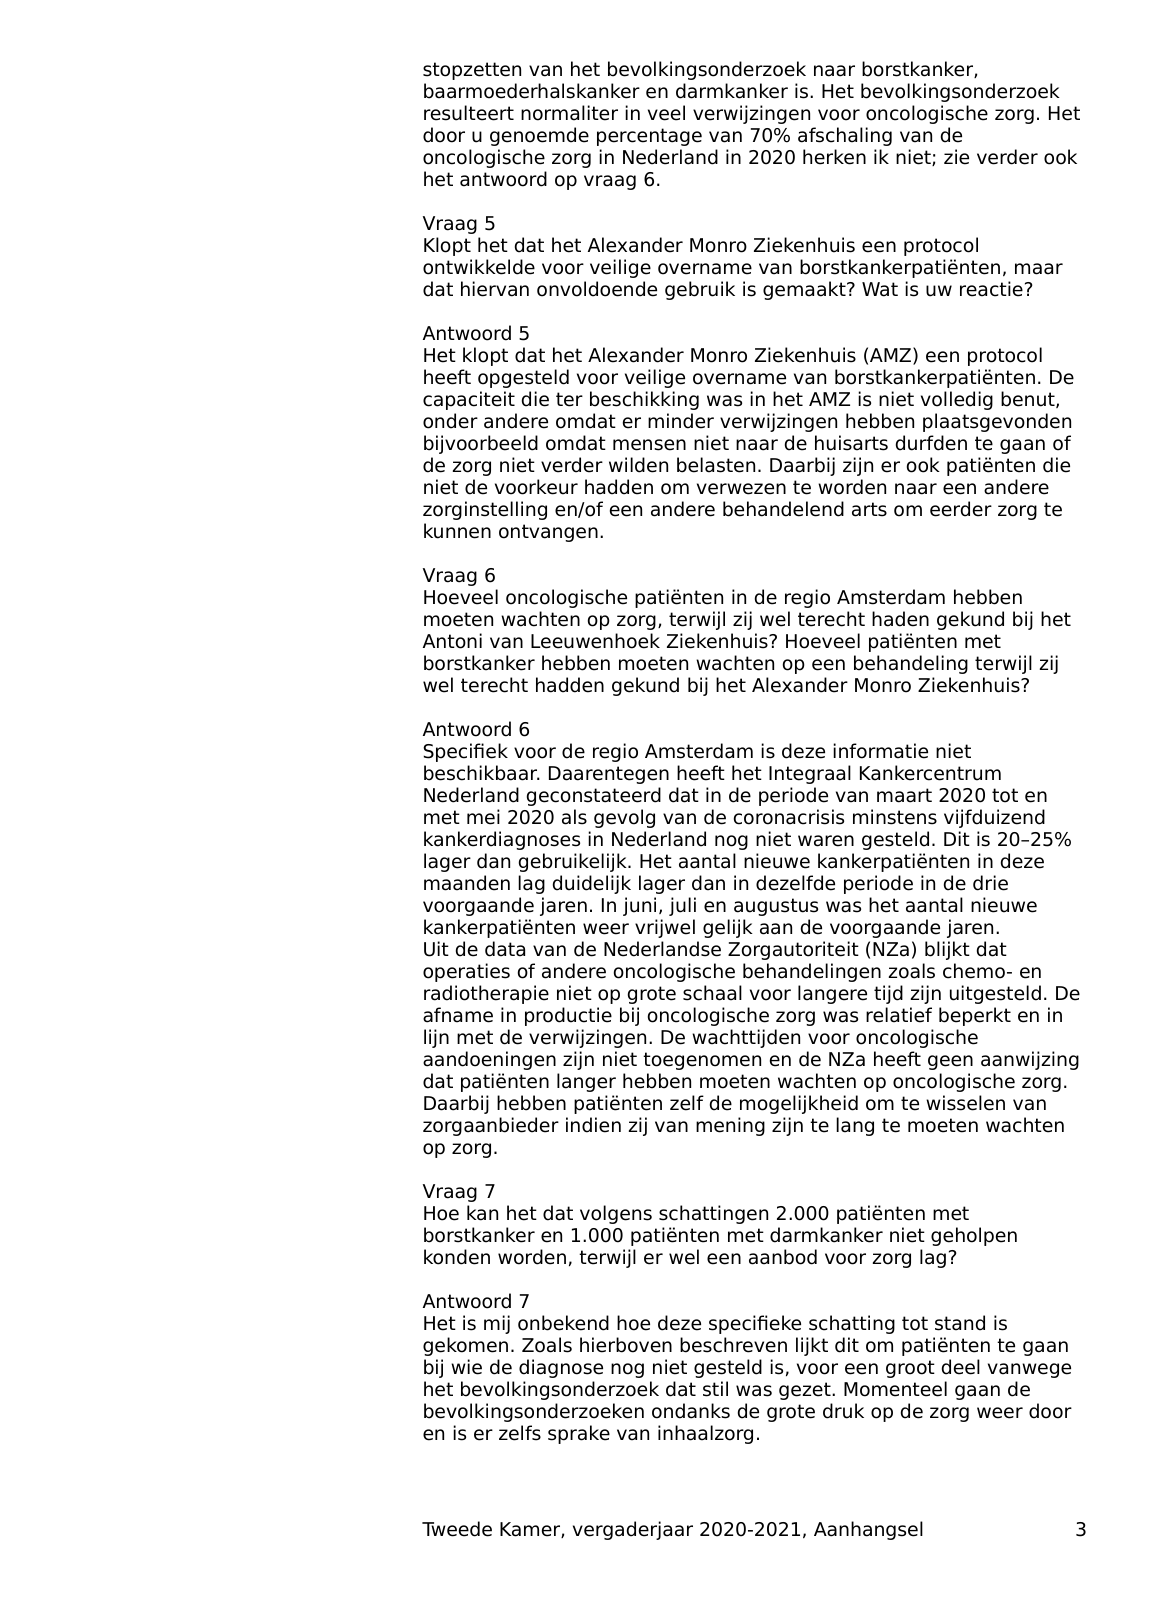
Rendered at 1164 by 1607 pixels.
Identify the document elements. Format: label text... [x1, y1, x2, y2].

text Antwoord 7 [422, 1291, 1087, 1313]
text Uit de data van de Nederlandse Zorgautoriteit (NZa) blijkt dat operaties of andere oncologische behandelingen zoals chemo- en radiotherapie niet op grote schaal voor langere tijd zijn uitgesteld. De afname in productie bij oncologische zorg was relatief beperkt en in lijn met de verwijzingen. De wachttijden voor oncologische aandoeningen zijn niet toegenomen en de NZa heeft geen aanwijzing dat patiënten langer hebben moeten wachten op oncologische zorg. Daarbij hebben patiënten zelf de mogelijkheid om te wisselen van zorgaanbieder indien zij van mening zijn te lang te moeten wachten op zorg. [422, 939, 1087, 1159]
text Hoe kan het dat volgens schattingen 2.000 patiënten met borstkanker en 1.000 patiënten met darmkanker niet geholpen konden worden, terwijl er wel een aanbod voor zorg lag? [422, 1203, 1087, 1269]
text Specifiek voor de regio Amsterdam is deze informatie niet beschikbaar. Daarentegen heeft het Integraal Kankercentrum Nederland geconstateerd dat in de periode van maart 2020 tot en met mei 2020 als gevolg van de coronacrisis minstens vijfduizend kankerdiagnoses in Nederland nog niet waren gesteld. Dit is 20–25% lager dan gebruikelijk. Het aantal nieuwe kankerpatiënten in deze maanden lag duidelijk lager dan in dezelfde periode in de drie voorgaande jaren. In juni, juli en augustus was het aantal nieuwe kankerpatiënten weer vrijwel gelijk aan de voorgaande jaren. [422, 741, 1087, 939]
text Vraag 6 [422, 565, 1087, 587]
text Het is mij onbekend hoe deze specifieke schatting tot stand is gekomen. Zoals hierboven beschreven lijkt dit om patiënten te gaan bij wie de diagnose nog niet gesteld is, voor een groot deel vanwege het bevolkingsonderzoek dat stil was gezet. Momenteel gaan de bevolkingsonderzoeken ondanks de grote druk op de zorg weer door en is er zelfs sprake van inhaalzorg. [422, 1313, 1087, 1445]
text Antwoord 5 [422, 323, 1087, 345]
text Vraag 5 [422, 213, 1087, 235]
text Klopt het dat het Alexander Monro Ziekenhuis een protocol ontwikkelde voor veilige overname van borstkankerpatiënten, maar dat hiervan onvoldoende gebruik is gemaakt? Wat is uw reactie? [422, 235, 1087, 301]
text Het klopt dat het Alexander Monro Ziekenhuis (AMZ) een protocol heeft opgesteld voor veilige overname van borstkankerpatiënten. De capaciteit die ter beschikking was in het AMZ is niet volledig benut, onder andere omdat er minder verwijzingen hebben plaatsgevonden bijvoorbeeld omdat mensen niet naar de huisarts durfden te gaan of de zorg niet verder wilden belasten. Daarbij zijn er ook patiënten die niet de voorkeur hadden om verwezen te worden naar een andere zorginstelling en/of een andere behandelend arts om eerder zorg te kunnen ontvangen. [422, 345, 1087, 543]
text stopzetten van het bevolkingsonderzoek naar borstkanker, baarmoederhalskanker en darmkanker is. Het bevolkingsonderzoek resulteert normaliter in veel verwijzingen voor oncologische zorg. Het door u genoemde percentage van 70% afschaling van de oncologische zorg in Nederland in 2020 herken ik niet; zie verder ook het antwoord op vraag 6. [422, 59, 1087, 191]
text Hoeveel oncologische patiënten in de regio Amsterdam hebben moeten wachten op zorg, terwijl zij wel terecht haden gekund bij het Antoni van Leeuwenhoek Ziekenhuis? Hoeveel patiënten met borstkanker hebben moeten wachten op een behandeling terwijl zij wel terecht hadden gekund bij het Alexander Monro Ziekenhuis? [422, 587, 1087, 697]
text Antwoord 6 [422, 719, 1087, 741]
text Vraag 7 [422, 1181, 1087, 1203]
